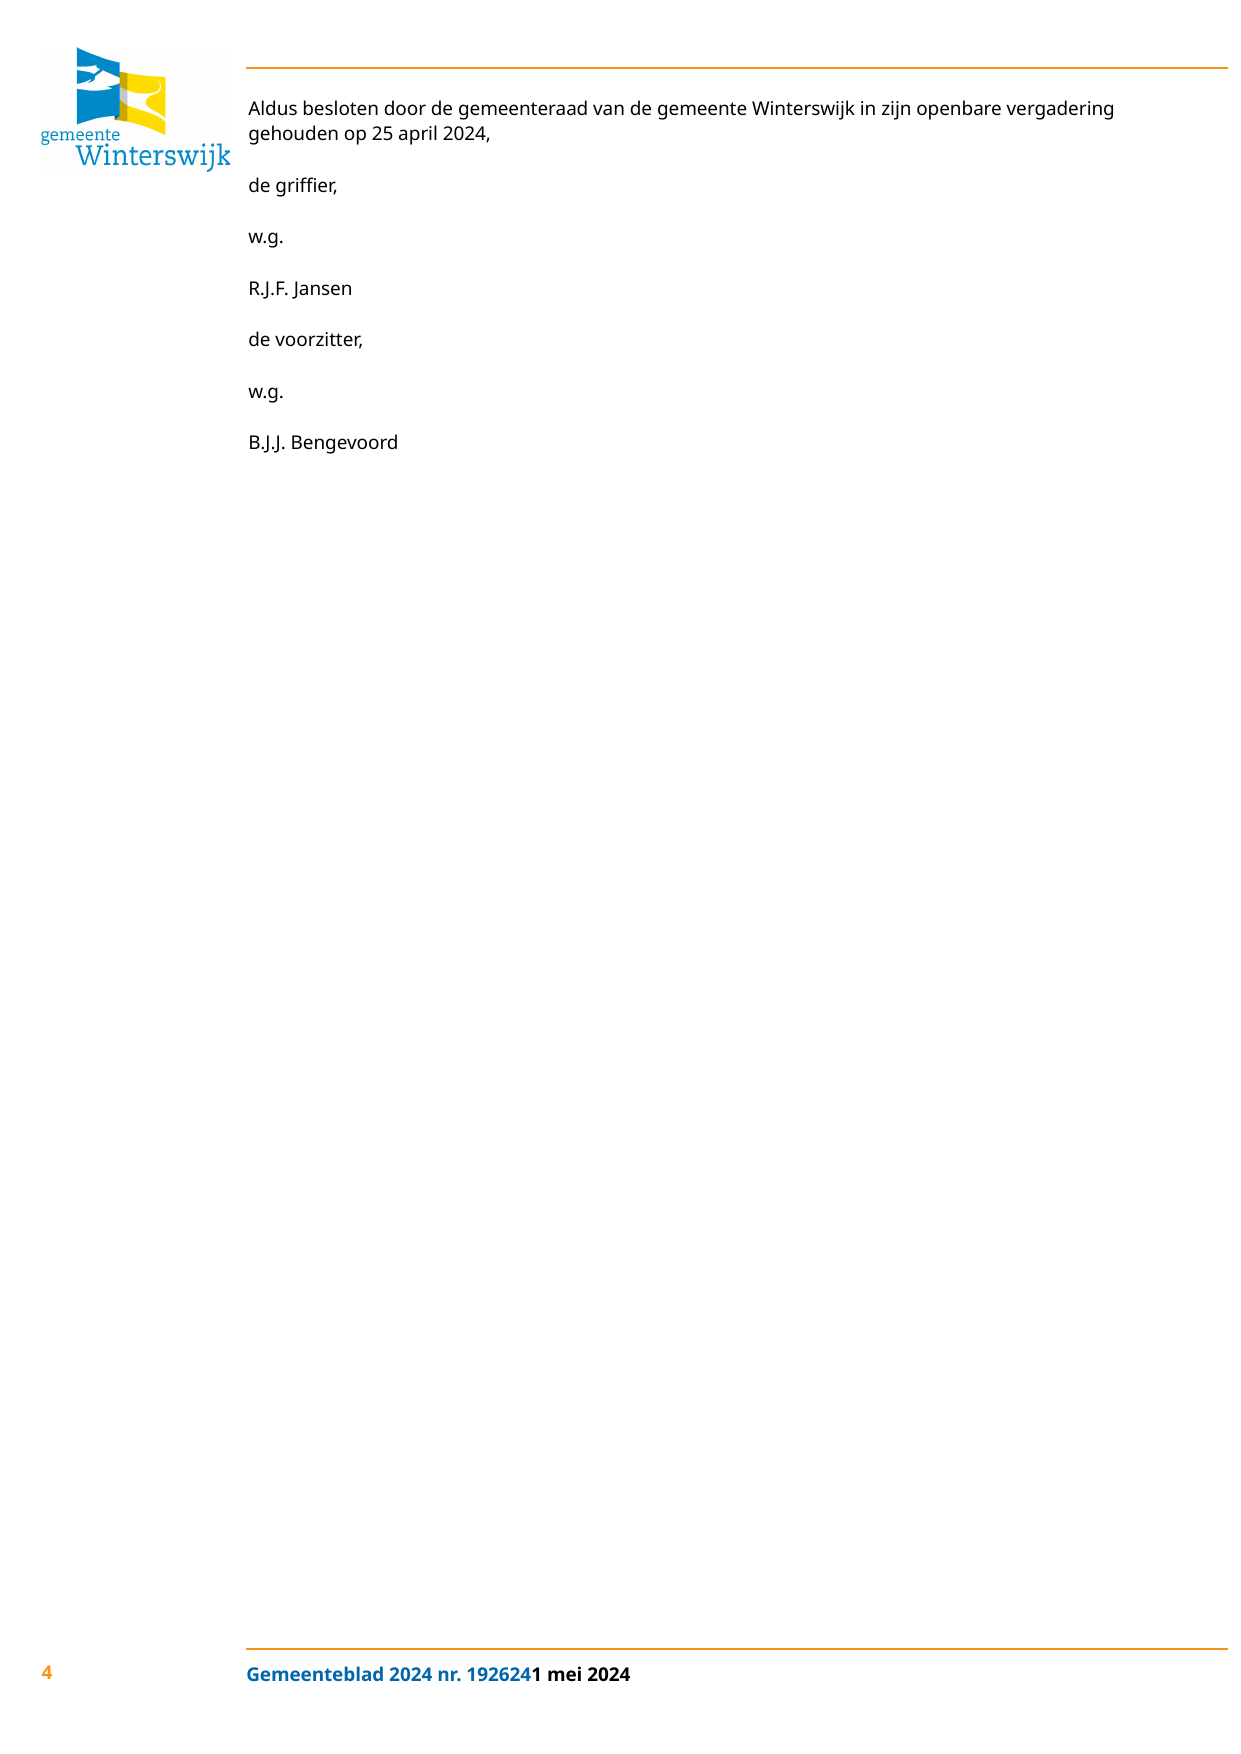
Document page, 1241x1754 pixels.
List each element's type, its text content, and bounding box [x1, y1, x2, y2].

text B.J.J. Bengevoord [248, 429, 1152, 455]
picture [41, 47, 231, 172]
text w.g. [248, 223, 1152, 249]
text R.J.F. Jansen [248, 275, 1152, 301]
text de voorzitter, [248, 326, 1152, 352]
text de griffier, [248, 172, 1152, 198]
text w.g. [248, 378, 1152, 403]
text Aldus besloten door de gemeenteraad van de gemeente Winterswijk in zijn openbare vergadering gehouden op 25 april 2024, [248, 95, 1152, 146]
picture [225, 153, 231, 162]
